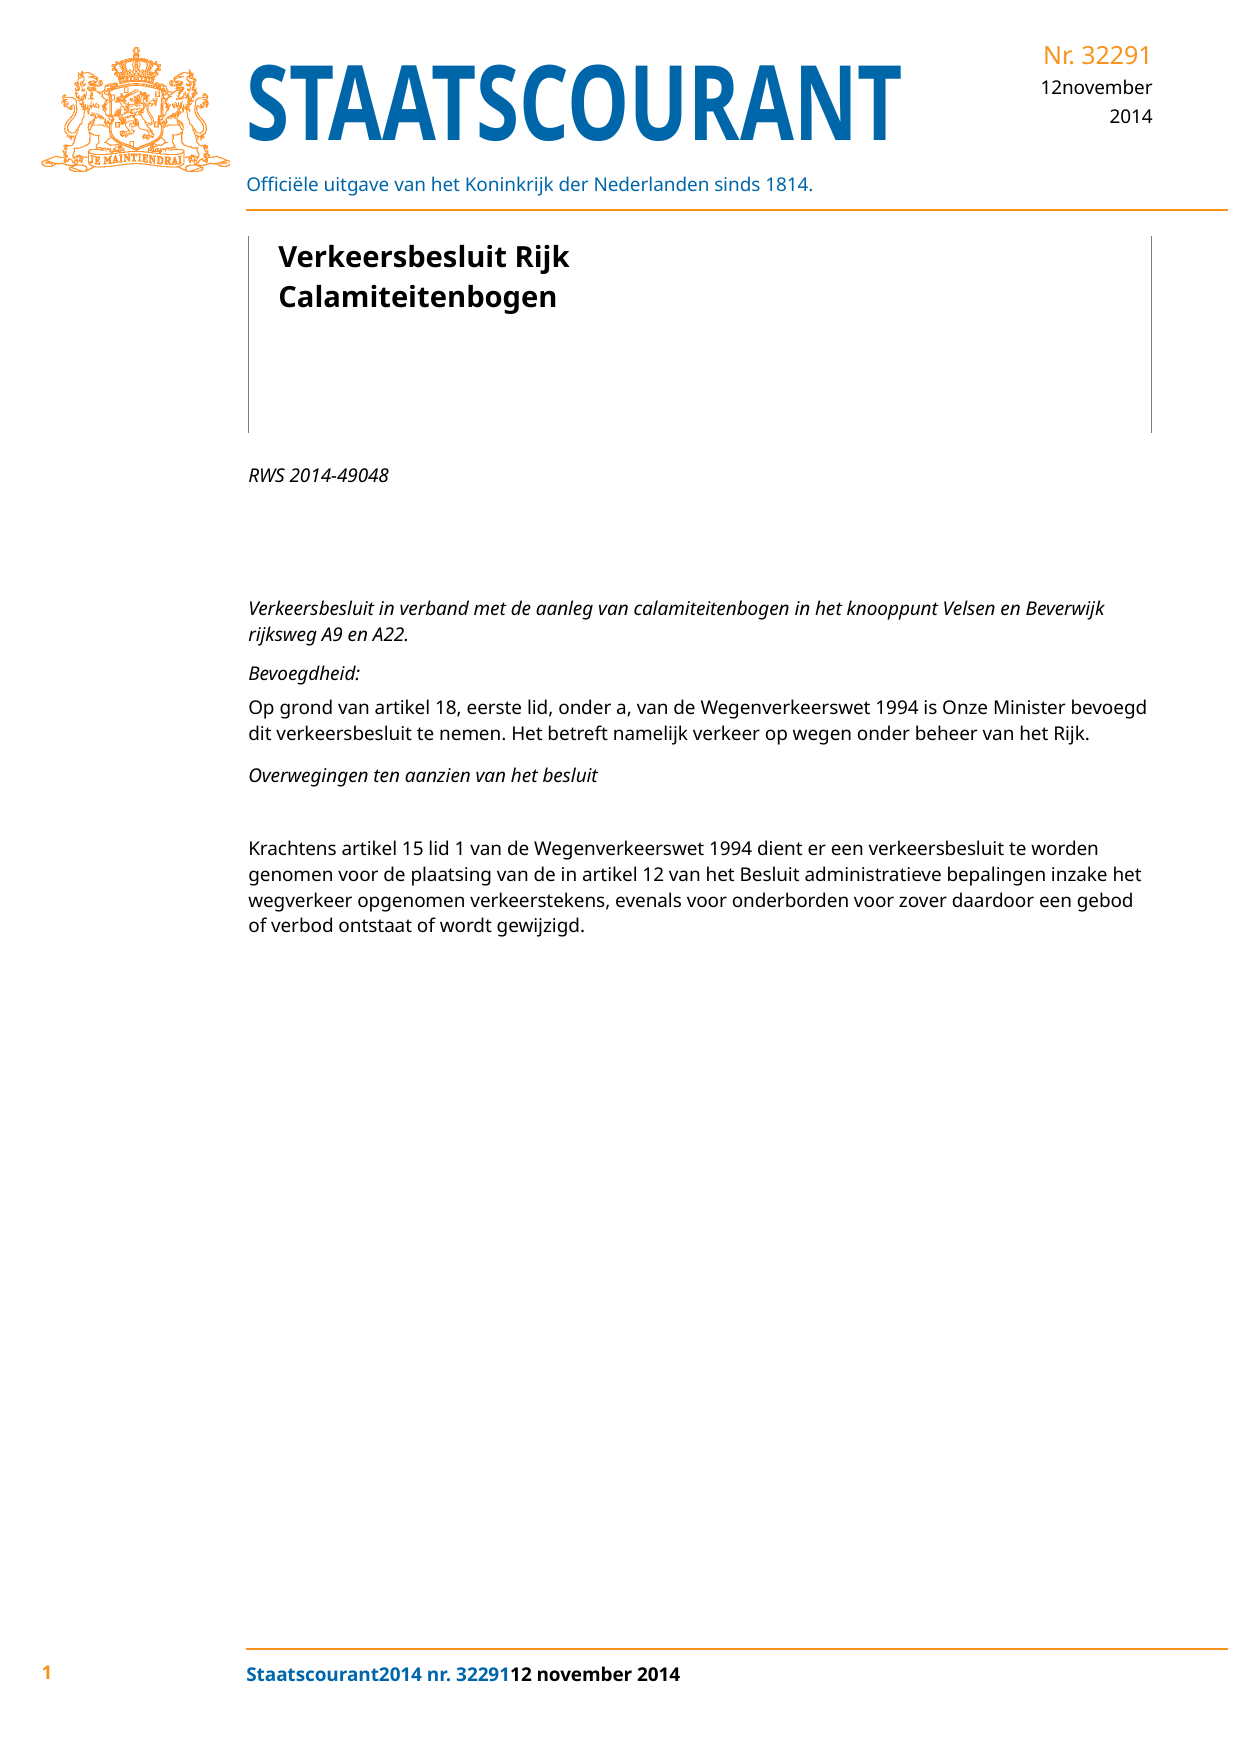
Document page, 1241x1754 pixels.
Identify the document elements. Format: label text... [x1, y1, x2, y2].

text Bevoegdheid: [248, 660, 1152, 686]
picture [41, 47, 231, 172]
text Overwegingen ten aanzien van het besluit [248, 762, 1152, 788]
picture [882, 236, 1119, 408]
table_header [850, 236, 1151, 433]
text RWS 2014-49048 [248, 463, 1152, 488]
text Verkeersbesluit in verband met de aanleg van calamiteitenbogen in het knooppunt Velsen en Beverwijk rijksweg A9 en A22. [248, 595, 1152, 647]
text Krachtens artikel 15 lid 1 van de Wegenverkeerswet 1994 dient er een verkeersbesluit te worden genomen voor de plaatsing van de in artikel 12 van het Besluit administratieve bepalingen inzake het wegverkeer opgenomen verkeerstekens, evenals voor onderborden voor zover daardoor een gebod of verbod ontstaat of wordt gewijzigd. [248, 835, 1152, 938]
text Op grond van artikel 18, eerste lid, onder a, van de Wegenverkeerswet 1994 is Onze Minister bevoegd dit verkeersbesluit te nemen. Het betreft namelijk verkeer op wegen onder beheer van het Rijk. [248, 694, 1152, 746]
table_header Verkeersbesluit Rijk Calamiteitenbogen [249, 236, 850, 433]
